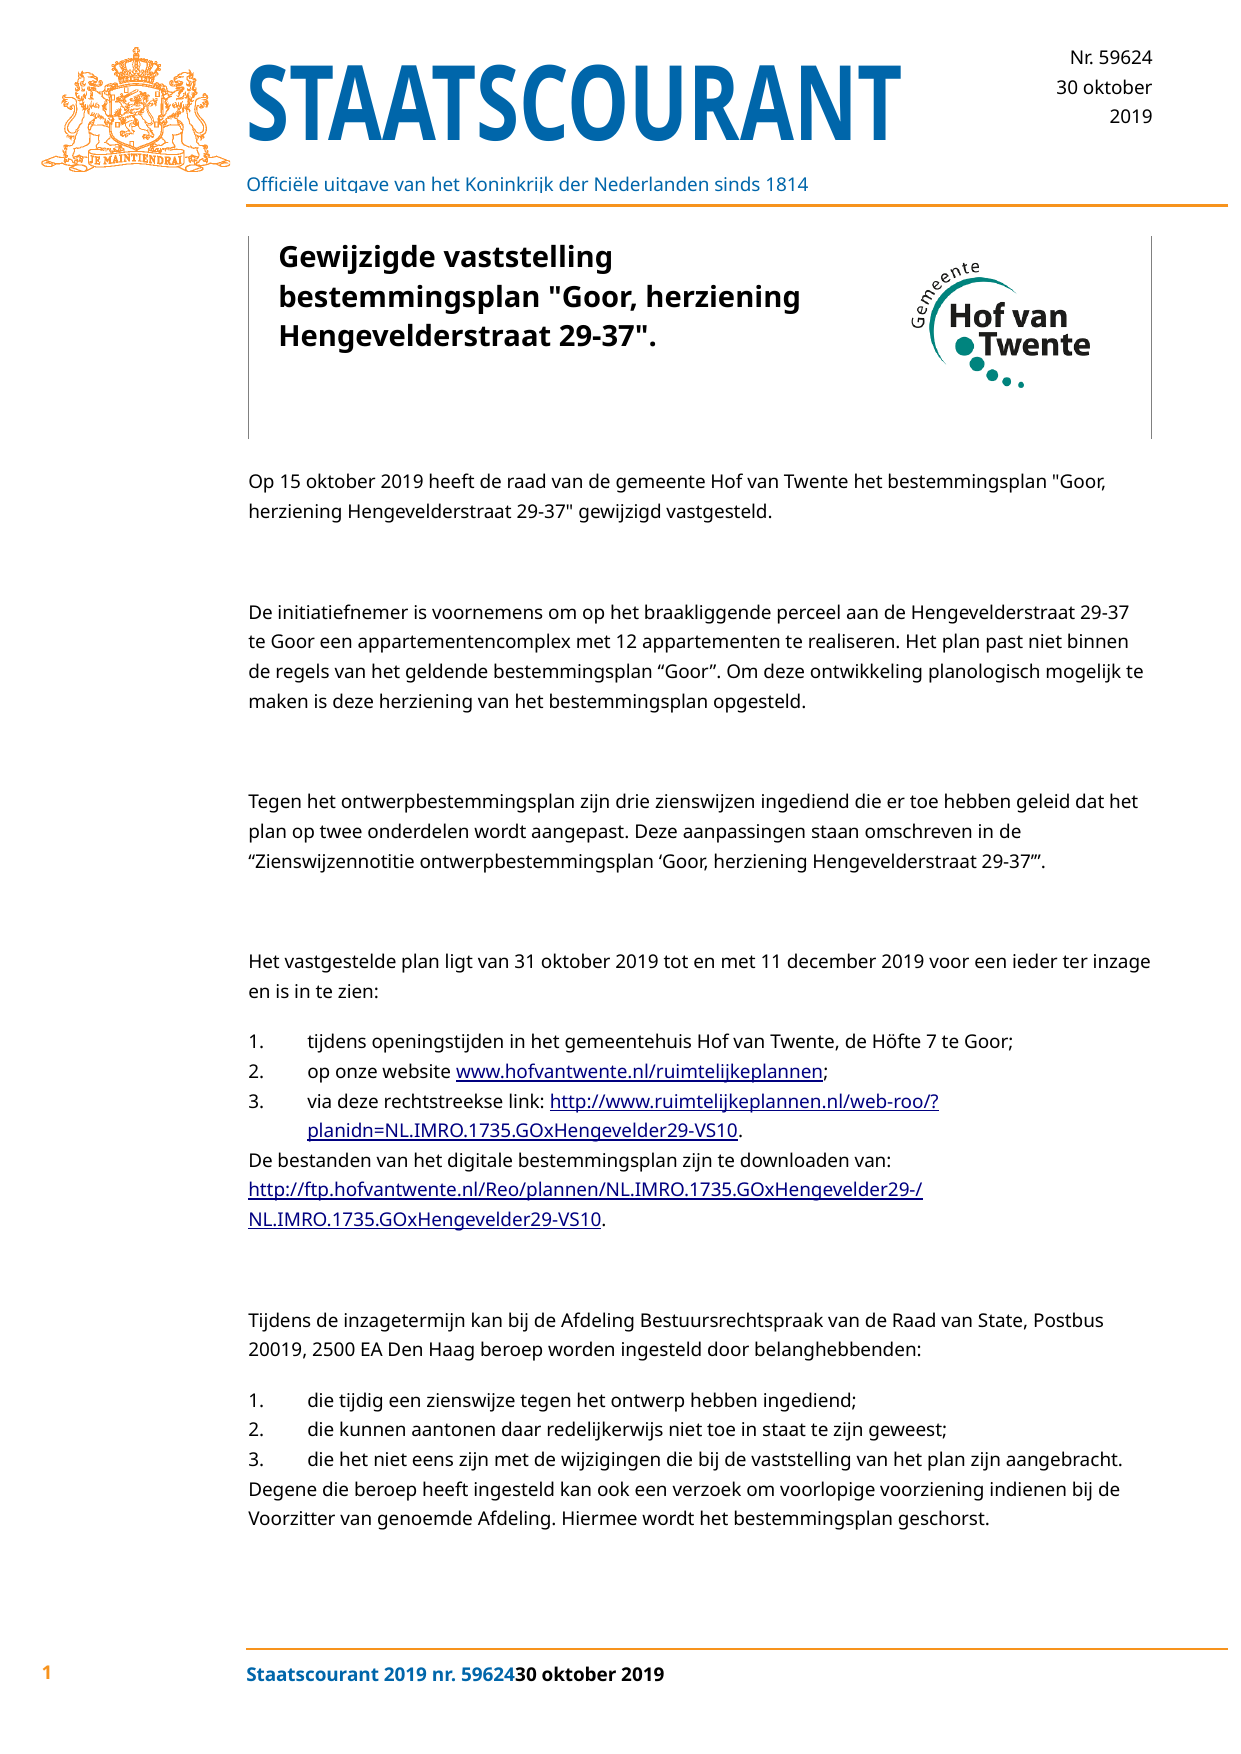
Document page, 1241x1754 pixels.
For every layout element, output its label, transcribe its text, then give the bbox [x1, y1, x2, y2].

text Degene die beroep heeft ingesteld kan ook een verzoek om voorlopige voorziening indienen bij de Voorzitter van genoemde Afdeling. Hiermee wordt het bestemmingsplan geschorst. [248, 1476, 1152, 1531]
list die kunnen aantonen daar redelijkerwijs niet toe in staat te zijn geweest; [248, 1417, 1152, 1442]
text Het vastgestelde plan ligt van 31 oktober 2019 tot en met 11 december 2019 voor een ieder ter inzage en is in te zien: [248, 949, 1152, 1004]
list via deze rechtstreekse link: http://www.ruimtelijkeplannen.nl/web-roo/?planidn=NL.IMRO.1735.GOxHengevelder29-VS10. [248, 1088, 1152, 1143]
text Tegen het ontwerpbestemmingsplan zijn drie zienswijzen ingediend die er toe hebben geleid dat het plan op twee onderdelen wordt aangepast. Deze aanpassingen staan omschreven in de “Zienswijzennotitie ontwerpbestemmingsplan ‘Goor, herziening Hengevelderstraat 29-37’”. [248, 789, 1152, 873]
list op onze website www.hofvantwente.nl/ruimtelijkeplannen; [248, 1058, 1152, 1084]
list die het niet eens zijn met de wijzigingen die bij de vaststelling van het plan zijn aangebracht. [248, 1446, 1152, 1472]
list tijdens openingstijden in het gemeentehuis Hof van Twente, de Höfte 7 te Goor; [248, 1029, 1152, 1054]
table_header Gewijzigde vaststelling bestemmingsplan "Goor, herziening Hengevelderstraat 29-37". [249, 236, 850, 439]
text De bestanden van het digitale bestemmingsplan zijn te downloaden van: http://ftp.hofvantwente.nl/Reo/plannen/NL.IMRO.1735.GOxHengevelder29-/NL.IMRO.1735.GOxHengevelder29-VS10. [248, 1147, 1152, 1232]
text Tijdens de inzagetermijn kan bij de Afdeling Bestuursrechtspraak van de Raad van State, Postbus 20019, 2500 EA Den Haag beroep worden ingesteld door belanghebbenden: [248, 1307, 1152, 1362]
picture [41, 47, 231, 172]
table_header [850, 236, 889, 413]
text De initiatiefnemer is voornemens om op het braakliggende perceel aan de Hengevelderstraat 29-37 te Goor een appartementencomplex met 12 appartementen te realiseren. Het plan past niet binnen de regels van het geldende bestemmingsplan “Goor”. Om deze ontwikkeling planologisch mogelijk te maken is deze herziening van het bestemmingsplan opgesteld. [248, 599, 1152, 713]
picture [889, 236, 1112, 414]
list die tijdig een zienswijze tegen het ontwerp hebben ingediend; [248, 1387, 1152, 1413]
text Op 15 oktober 2019 heeft de raad van de gemeente Hof van Twente het bestemmingsplan "Goor, herziening Hengevelderstraat 29-37" gewijzigd vastgesteld. [248, 469, 1152, 524]
table_header [1112, 236, 1151, 413]
table_header [850, 414, 1151, 439]
